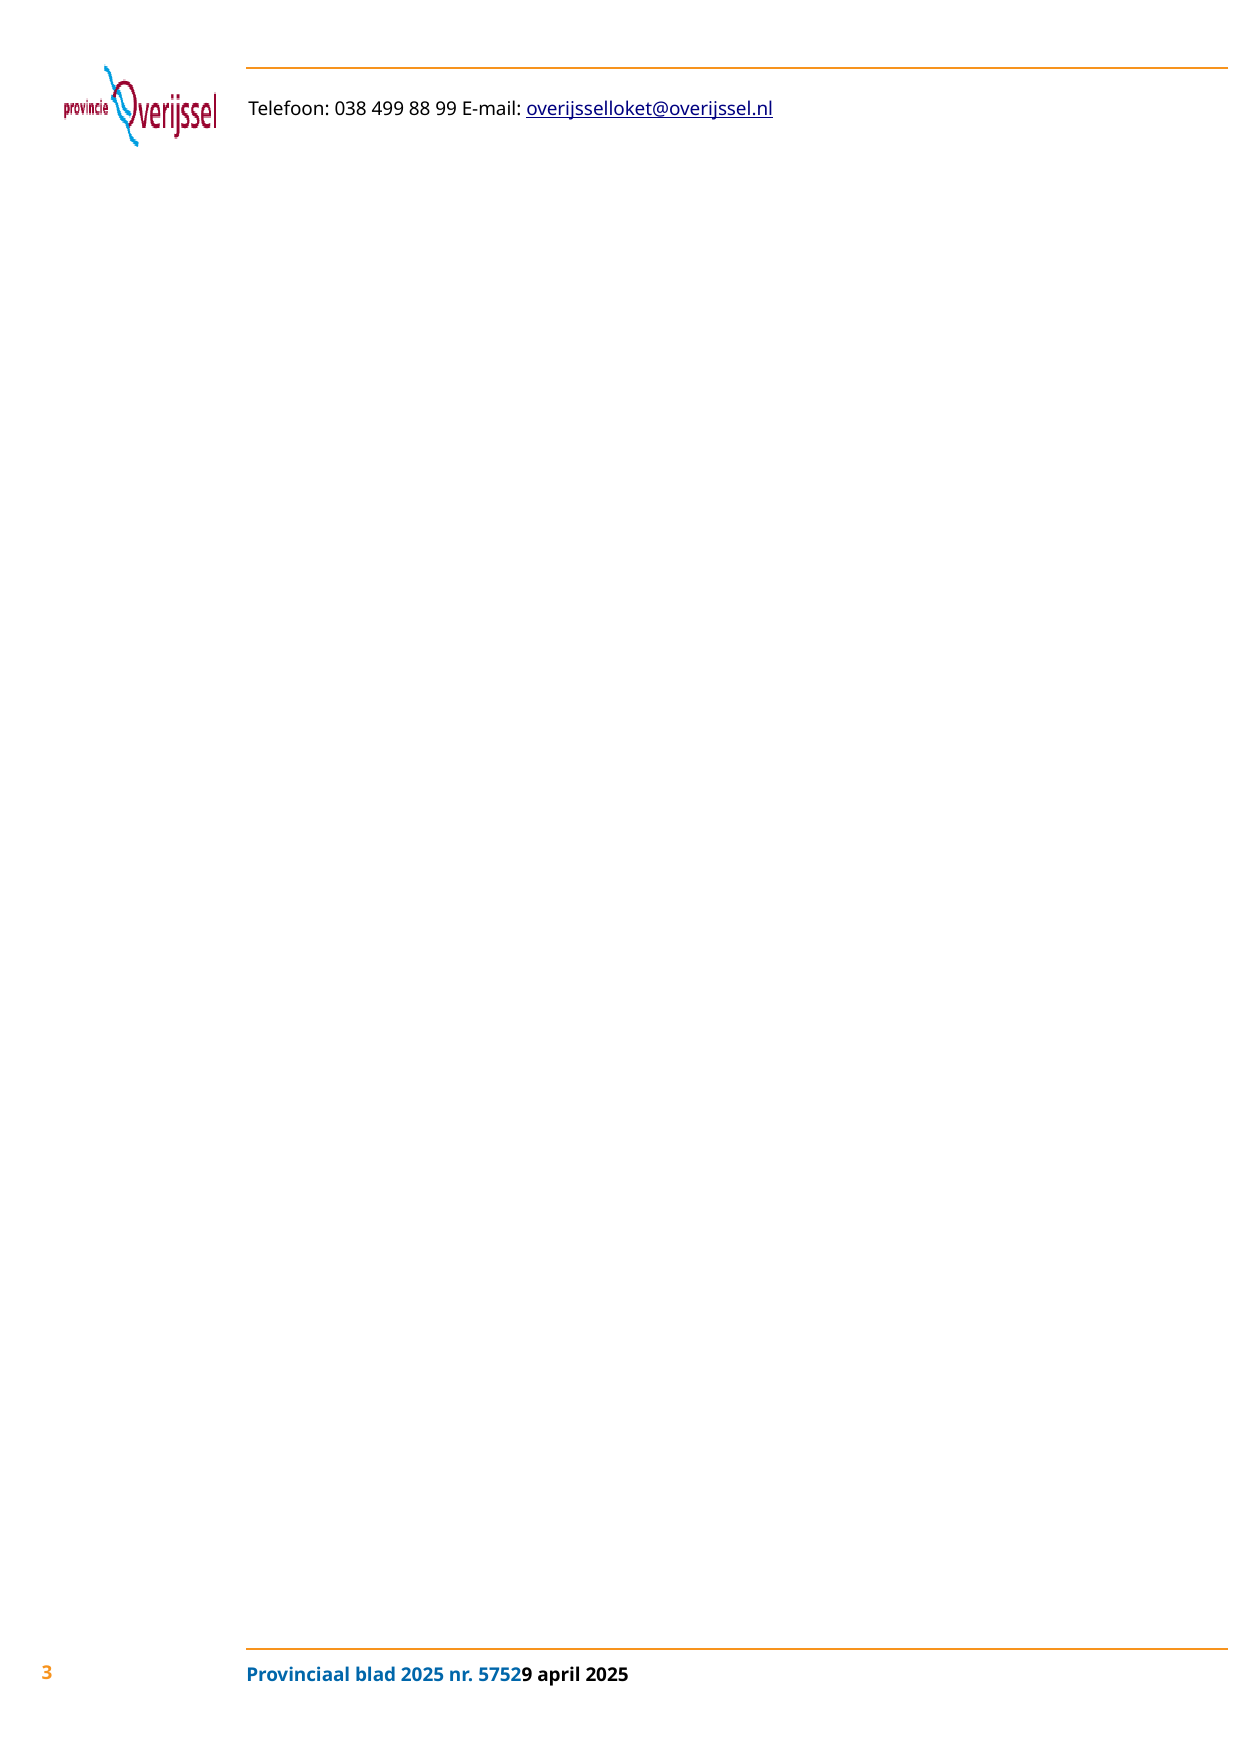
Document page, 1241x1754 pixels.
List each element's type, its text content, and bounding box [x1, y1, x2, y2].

text Telefoon: 038 499 88 99 E-mail: overijsselloket@overijssel.nl [248, 95, 1152, 121]
picture [41, 47, 231, 172]
